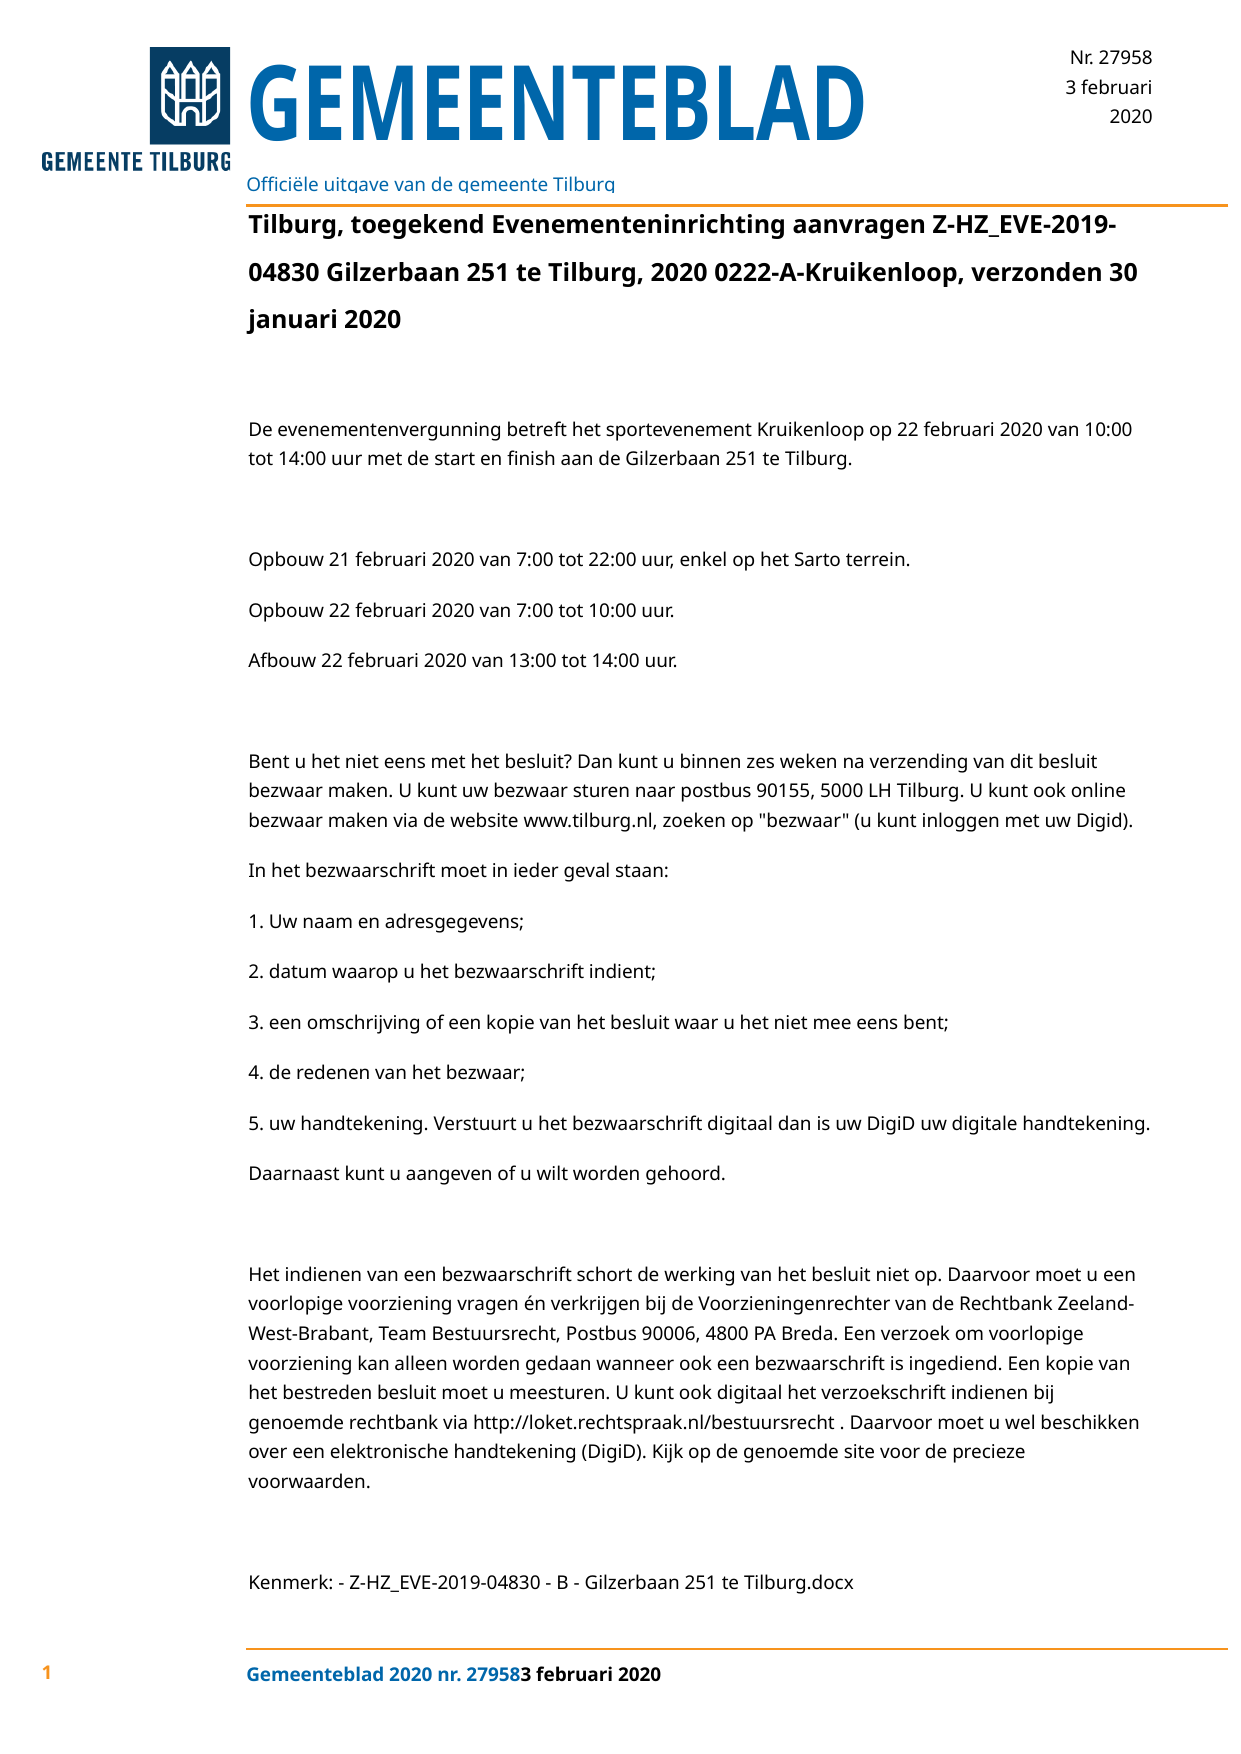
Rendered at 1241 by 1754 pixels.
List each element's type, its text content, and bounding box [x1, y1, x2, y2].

text De evenementenvergunning betreft het sportevenement Kruikenloop op 22 februari 2020 van 10:00 tot 14:00 uur met de start en finish aan de Gilzerbaan 251 te Tilburg. [248, 416, 1152, 471]
text Tilburg, toegekend Evenementeninrichting aanvragen Z-HZ_EVE-2019-04830 Gilzerbaan 251 te Tilburg, 2020 0222-A-Kruikenloop, verzonden 30 januari 2020 [248, 207, 1152, 336]
text 4. de redenen van het bezwaar; [248, 1059, 1152, 1085]
text Opbouw 22 februari 2020 van 7:00 tot 10:00 uur. [248, 597, 1152, 622]
text 3. een omschrijving of een kopie van het besluit waar u het niet mee eens bent; [248, 1009, 1152, 1034]
text 2. datum waarop u het bezwaarschrift indient; [248, 958, 1152, 984]
text 1. Uw naam en adresgegevens; [248, 908, 1152, 934]
text 5. uw handtekening. Verstuurt u het bezwaarschrift digitaal dan is uw DigiD uw digitale handtekening. [248, 1110, 1152, 1135]
text Het indienen van een bezwaarschrift schort de werking van het besluit niet op. Daarvoor moet u een voorlopige voorziening vragen én verkrijgen bij de Voorzieningenrechter van de Rechtbank Zeeland-West-Brabant, Team Bestuursrecht, Postbus 90006, 4800 PA Breda. Een verzoek om voorlopige voorziening kan alleen worden gedaan wanneer ook een bezwaarschrift is ingediend. Een kopie van het bestreden besluit moet u meesturen. U kunt ook digitaal het verzoekschrift indienen bij genoemde rechtbank via http://loket.rechtspraak.nl/bestuursrecht . Daarvoor moet u wel beschikken over een elektronische handtekening (DigiD). Kijk op de genoemde site voor de precieze voorwaarden. [248, 1261, 1152, 1494]
text Daarnaast kunt u aangeven of u wilt worden gehoord. [248, 1160, 1152, 1186]
text Bent u het niet eens met het besluit? Dan kunt u binnen zes weken na verzending van dit besluit bezwaar maken. U kunt uw bezwaar sturen naar postbus 90155, 5000 LH Tilburg. U kunt ook online bezwaar maken via de website www.tilburg.nl, zoeken op "bezwaar" (u kunt inloggen met uw Digid). [248, 748, 1152, 833]
picture [41, 47, 231, 172]
text Kenmerk: - Z-HZ_EVE-2019-04830 - B - Gilzerbaan 251 te Tilburg.docx [248, 1569, 1152, 1594]
text Opbouw 21 februari 2020 van 7:00 tot 22:00 uur, enkel op het Sarto terrein. [248, 546, 1152, 572]
text In het bezwaarschrift moet in ieder geval staan: [248, 858, 1152, 883]
text Afbouw 22 februari 2020 van 13:00 tot 14:00 uur. [248, 647, 1152, 673]
